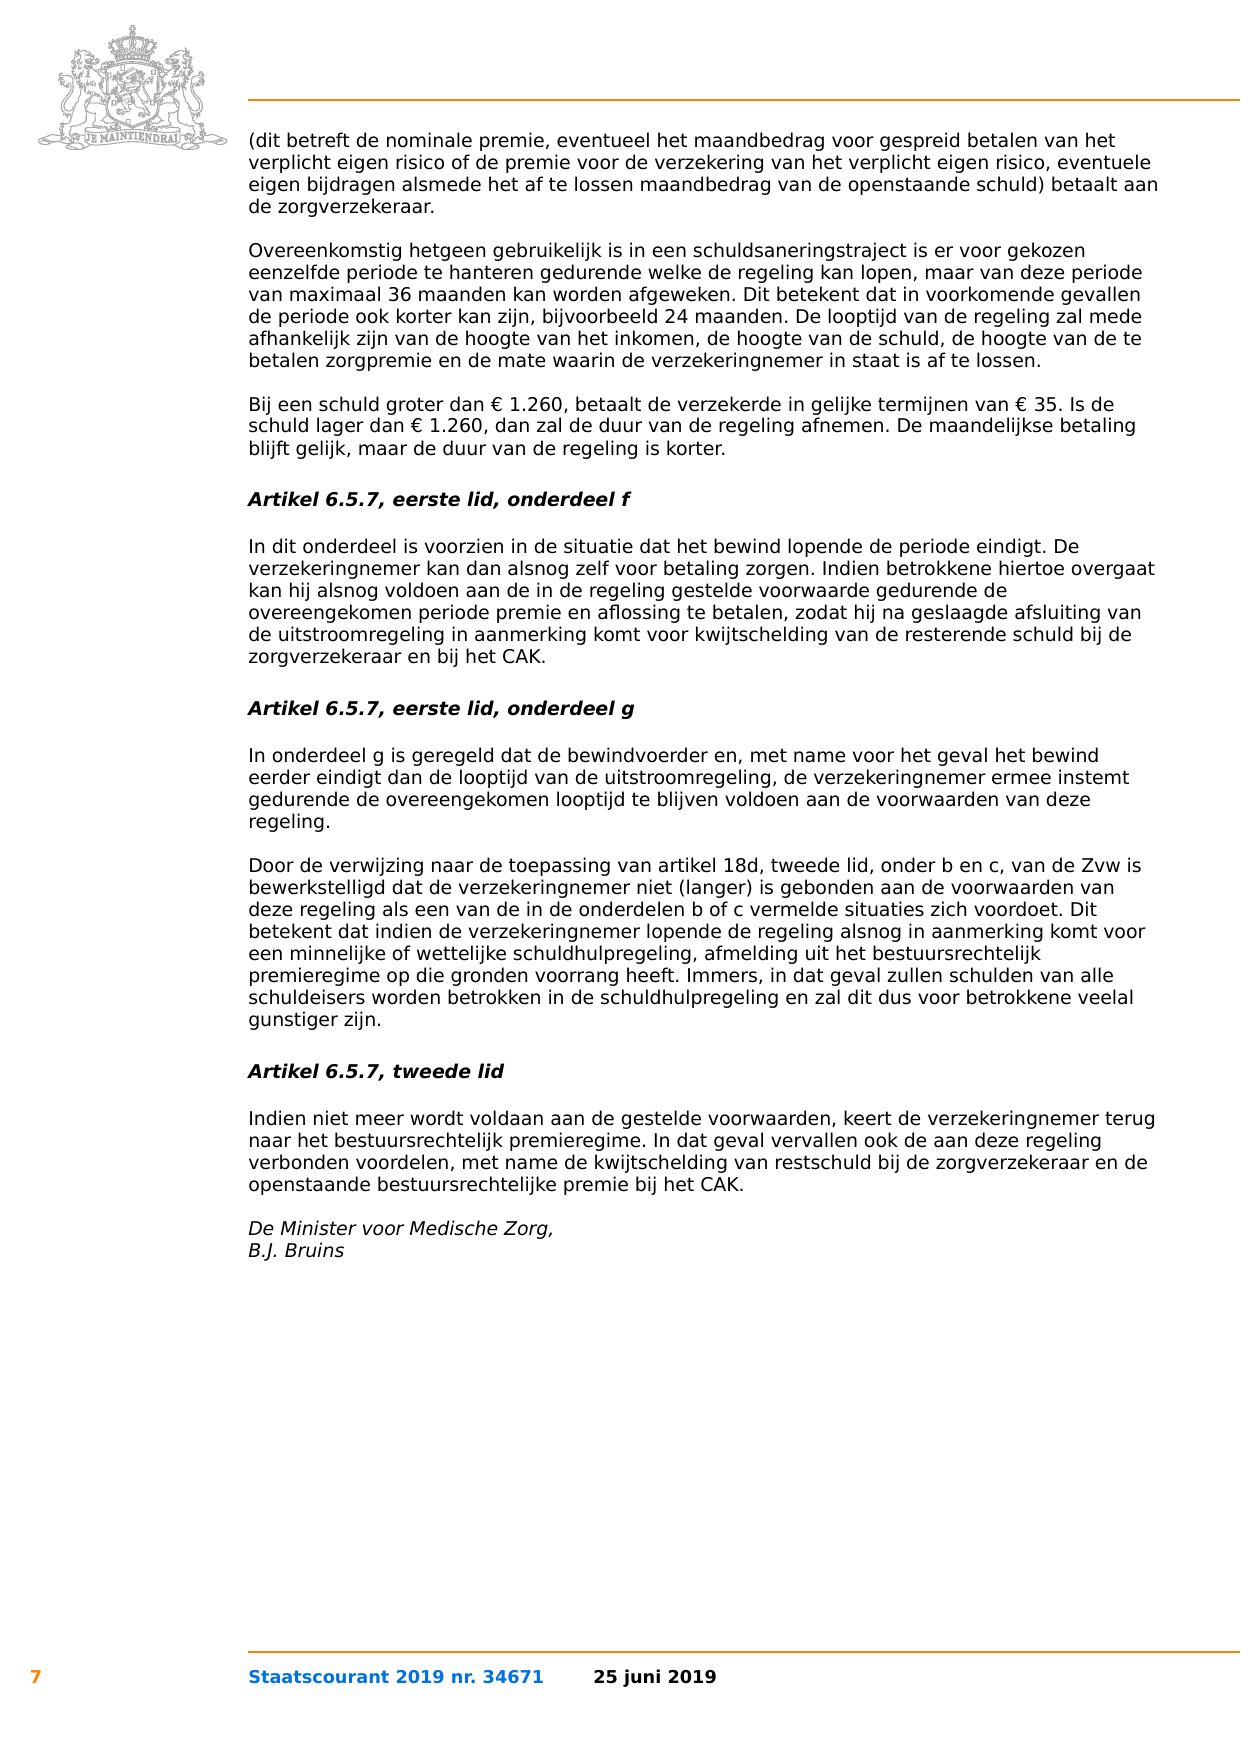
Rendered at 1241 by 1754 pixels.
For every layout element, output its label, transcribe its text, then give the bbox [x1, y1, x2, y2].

picture [38, 25, 227, 150]
text In dit onderdeel is voorzien in de situatie dat het bewind lopende de periode eindigt. De verzekeringnemer kan dan alsnog zelf voor betaling zorgen. Indien betrokkene hiertoe overgaat kan hij alsnog voldoen aan de in de regeling gestelde voorwaarde gedurende de overeengekomen periode premie en aflossing te betalen, zodat hij na geslaagde afsluiting van de uitstroomregeling in aanmerking komt voor kwijtschelding van de resterende schuld bij de zorgverzekeraar en bij het CAK. [248, 536, 1163, 668]
text In onderdeel g is geregeld dat de bewindvoerder en, met name voor het geval het bewind eerder eindigt dan de looptijd van de uitstroomregeling, de verzekeringnemer ermee instemt gedurende de overeengekomen looptijd te blijven voldoen aan de voorwaarden van deze regeling. [248, 745, 1163, 833]
text (dit betreft de nominale premie, eventueel het maandbedrag voor gespreid betalen van het verplicht eigen risico of de premie voor de verzekering van het verplicht eigen risico, eventuele eigen bijdragen alsmede het af te lossen maandbedrag van de openstaande schuld) betaalt aan de zorgverzekeraar. [248, 130, 1163, 218]
text Door de verwijzing naar de toepassing van artikel 18d, tweede lid, onder b en c, van de Zvw is bewerkstelligd dat de verzekeringnemer niet (langer) is gebonden aan de voorwaarden van deze regeling als een van de in de onderdelen b of c vermelde situaties zich voordoet. Dit betekent dat indien de verzekeringnemer lopende de regeling alsnog in aanmerking komt voor een minnelijke of wettelijke schuldhulpregeling, afmelding uit het bestuursrechtelijk premieregime op die gronden voorrang heeft. Immers, in dat geval zullen schulden van alle schuldeisers worden betrokken in de schuldhulpregeling en zal dit dus voor betrokkene veelal gunstiger zijn. [248, 855, 1163, 1031]
subtitle Artikel 6.5.7, eerste lid, onderdeel f [248, 489, 1163, 511]
subtitle Artikel 6.5.7, eerste lid, onderdeel g [248, 698, 1163, 720]
text Overeenkomstig hetgeen gebruikelijk is in een schuldsaneringstraject is er voor gekozen eenzelfde periode te hanteren gedurende welke de regeling kan lopen, maar van deze periode van maximaal 36 maanden kan worden afgeweken. Dit betekent dat in voorkomende gevallen de periode ook korter kan zijn, bijvoorbeeld 24 maanden. De looptijd van de regeling zal mede afhankelijk zijn van de hoogte van het inkomen, de hoogte van de schuld, de hoogte van de te betalen zorgpremie en de mate waarin de verzekeringnemer in staat is af te lossen. [248, 240, 1163, 372]
text Bij een schuld groter dan € 1.260, betaalt de verzekerde in gelijke termijnen van € 35. Is de schuld lager dan € 1.260, dan zal de duur van de regeling afnemen. De maandelijkse betaling blijft gelijk, maar de duur van de regeling is korter. [248, 393, 1163, 459]
text Indien niet meer wordt voldaan aan de gestelde voorwaarden, keert de verzekeringnemer terug naar het bestuursrechtelijk premieregime. In dat geval vervallen ook de aan deze regeling verbonden voordelen, met name de kwijtschelding van restschuld bij de zorgverzekeraar en de openstaande bestuursrechtelijke premie bij het CAK. [248, 1108, 1163, 1196]
subtitle Artikel 6.5.7, tweede lid [248, 1061, 1163, 1083]
text De Minister voor Medische Zorg, B.J. Bruins [248, 1218, 1163, 1262]
